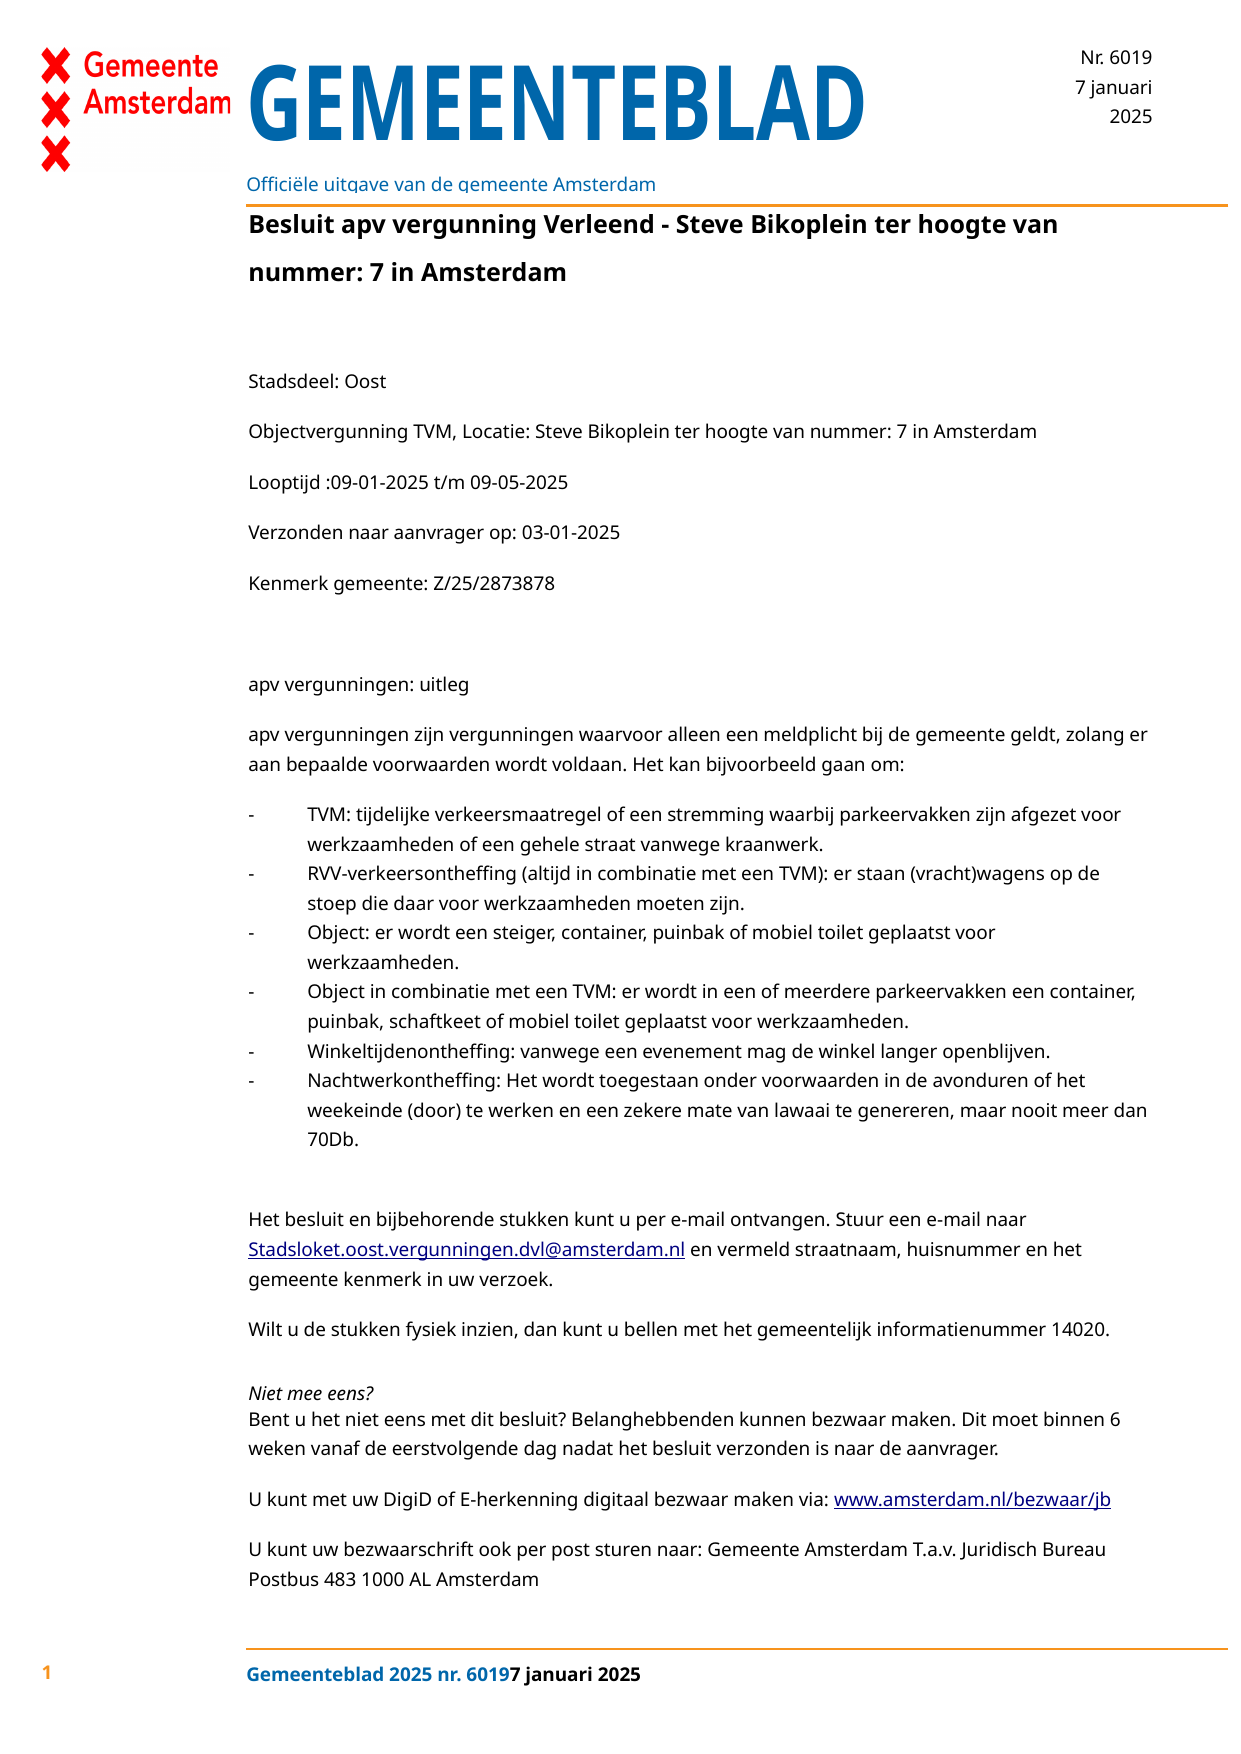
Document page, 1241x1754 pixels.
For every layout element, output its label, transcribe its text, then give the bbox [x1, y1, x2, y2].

text Niet mee eens? [248, 1380, 1152, 1406]
text Looptijd :09-01-2025 t/m 09-05-2025 [248, 469, 1152, 495]
list Object in combinatie met een TVM: er wordt in een of meerdere parkeervakken een container, puinbak, schaftkeet of mobiel toilet geplaatst voor werkzaamheden. [248, 979, 1152, 1034]
text Objectvergunning TVM, Locatie: Steve Bikoplein ter hoogte van nummer: 7 in Amsterdam [248, 419, 1152, 444]
text Verzonden naar aanvrager op: 03-01-2025 [248, 519, 1152, 545]
text Stadsdeel: Oost [248, 368, 1152, 394]
text Bent u het niet eens met dit besluit? Belanghebbenden kunnen bezwaar maken. Dit moet binnen 6 weken vanaf de eerstvolgende dag nadat het besluit verzonden is naar de aanvrager. [248, 1406, 1152, 1461]
text U kunt uw bezwaarschrift ook per post sturen naar: Gemeente Amsterdam T.a.v. Juridisch Bureau Postbus 483 1000 AL Amsterdam [248, 1536, 1152, 1592]
picture [41, 47, 231, 172]
text apv vergunningen: uitleg [248, 671, 1152, 697]
list TVM: tijdelijke verkeersmaatregel of een stremming waarbij parkeervakken zijn afgezet voor werkzaamheden of een gehele straat vanwege kraanwerk. [248, 801, 1152, 857]
text Wilt u de stukken fysiek inzien, dan kunt u bellen met het gemeentelijk informatienummer 14020. [248, 1316, 1152, 1342]
list Object: er wordt een steiger, container, puinbak of mobiel toilet geplaatst voor werkzaamheden. [248, 919, 1152, 975]
list RVV-verkeersontheffing (altijd in combinatie met een TVM): er staan (vracht)wagens op de stoep die daar voor werkzaamheden moeten zijn. [248, 860, 1152, 916]
text apv vergunningen zijn vergunningen waarvoor alleen een meldplicht bij de gemeente geldt, zolang er aan bepaalde voorwaarden wordt voldaan. Het kan bijvoorbeeld gaan om: [248, 721, 1152, 777]
text Besluit apv vergunning Verleend - Steve Bikoplein ter hoogte van nummer: 7 in Amsterdam [248, 207, 1152, 288]
list Winkeltijdenontheffing: vanwege een evenement mag de winkel langer openblijven. [248, 1038, 1152, 1064]
text Het besluit en bijbehorende stukken kunt u per e-mail ontvangen. Stuur een e-mail naar Stadsloket.oost.vergunningen.dvl@amsterdam.nl en vermeld straatnaam, huisnummer en het gemeente kenmerk in uw verzoek. [248, 1207, 1152, 1292]
text U kunt met uw DigiD of E-herkenning digitaal bezwaar maken via: www.amsterdam.nl/bezwaar/jb [248, 1486, 1152, 1512]
text Kenmerk gemeente: Z/25/2873878 [248, 570, 1152, 596]
list Nachtwerkontheffing: Het wordt toegestaan onder voorwaarden in de avonduren of het weekeinde (door) te werken en een zekere mate van lawaai te genereren, maar nooit meer dan 70Db. [248, 1067, 1152, 1152]
